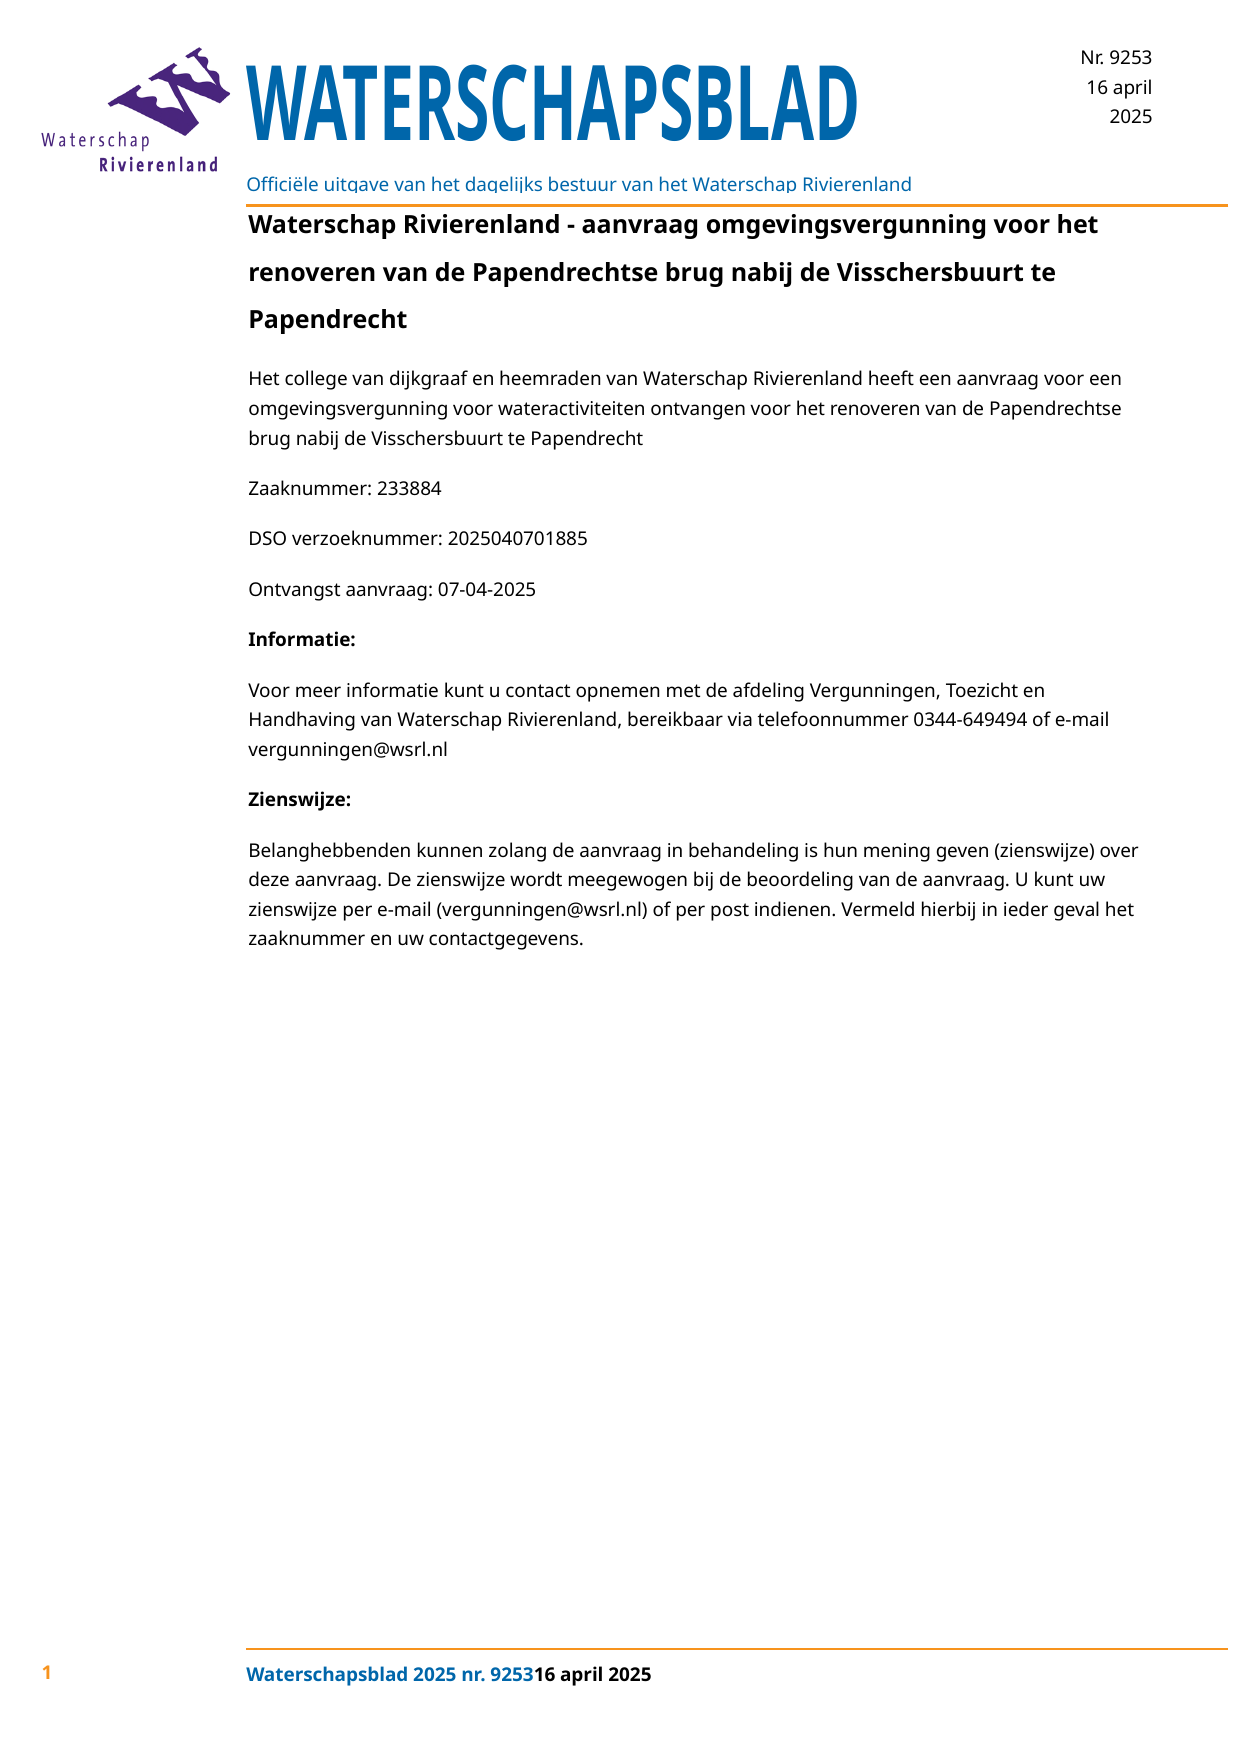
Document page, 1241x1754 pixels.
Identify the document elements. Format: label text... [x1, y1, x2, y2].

text Het college van dijkgraaf en heemraden van Waterschap Rivierenland heeft een aanvraag voor een omgevingsvergunning voor wateractiviteiten ontvangen voor het renoveren van de Papendrechtse brug nabij de Visschersbuurt te Papendrecht [248, 366, 1152, 450]
text Zienswijze: [248, 786, 1152, 812]
text Informatie: [248, 626, 1152, 652]
text Zaaknummer: 233884 [248, 475, 1152, 501]
picture [41, 47, 231, 172]
text Voor meer informatie kunt u contact opnemen met de afdeling Vergunningen, Toezicht en Handhaving van Waterschap Rivierenland, bereikbaar via telefoonnummer 0344-649494 of e-mail vergunningen@wsrl.nl [248, 677, 1152, 762]
text DSO verzoeknummer: 2025040701885 [248, 526, 1152, 551]
text Waterschap Rivierenland - aanvraag omgevingsvergunning voor het renoveren van de Papendrechtse brug nabij de Visschersbuurt te Papendrecht [248, 207, 1152, 336]
text Ontvangst aanvraag: 07-04-2025 [248, 576, 1152, 602]
text Belanghebbenden kunnen zolang de aanvraag in behandeling is hun mening geven (zienswijze) over deze aanvraag. De zienswijze wordt meegewogen bij de beoordeling van de aanvraag. U kunt uw zienswijze per e-mail (vergunningen@wsrl.nl) of per post indienen. Vermeld hierbij in ieder geval het zaaknummer en uw contactgegevens. [248, 837, 1152, 951]
